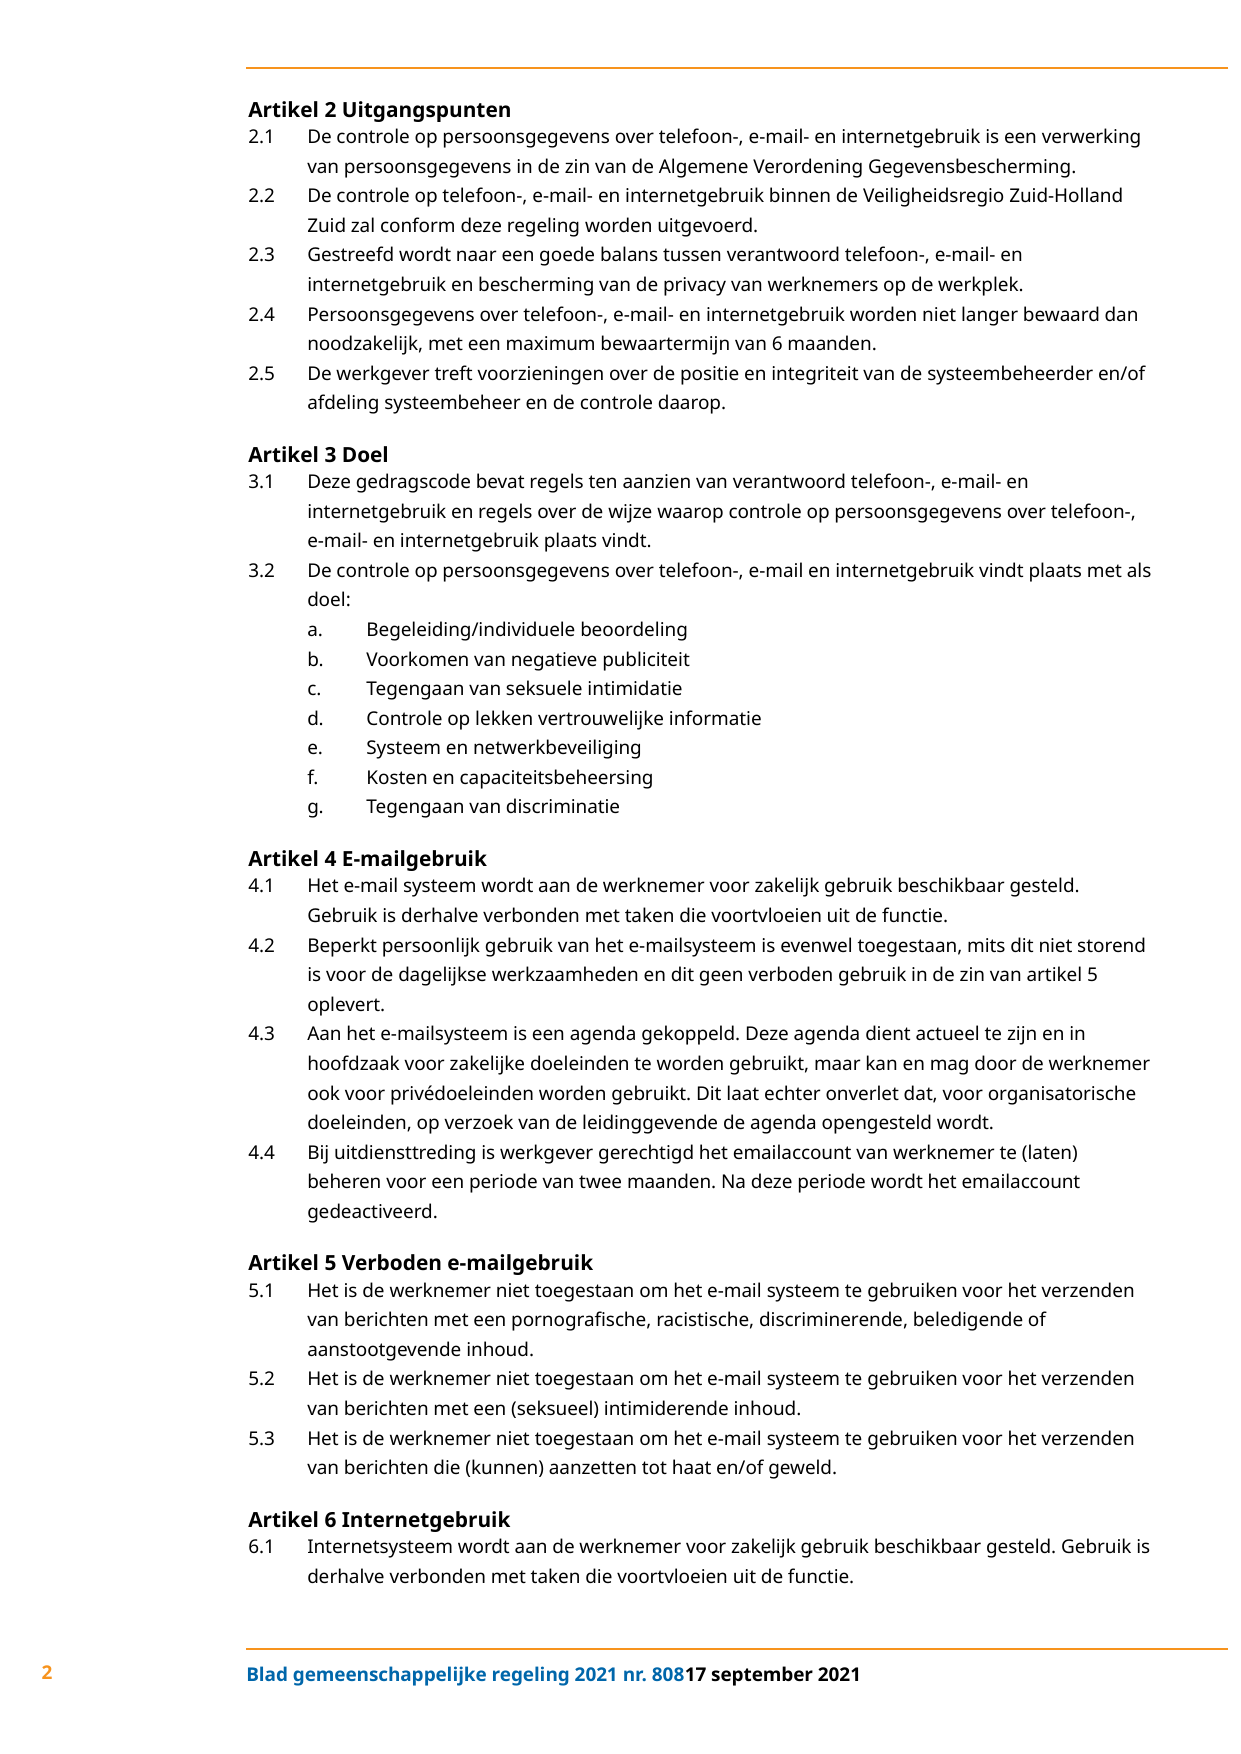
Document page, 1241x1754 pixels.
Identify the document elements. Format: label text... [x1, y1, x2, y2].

list Het is de werknemer niet toegestaan om het e-mail systeem te gebruiken voor het verzenden van berichten met een pornografische, racistische, discriminerende, beledigende of aanstootgevende inhoud. [248, 1277, 1152, 1362]
list De controle op telefoon-, e-mail- en internetgebruik binnen de Veiligheidsregio Zuid-Holland Zuid zal conform deze regeling worden uitgevoerd. [248, 182, 1152, 238]
list Tegengaan van seksuele intimidatie [307, 675, 1152, 701]
list Aan het e-mailsysteem is een agenda gekoppeld. Deze agenda dient actueel te zijn en in hoofdzaak voor zakelijke doeleinden te worden gebruikt, maar kan en mag door de werknemer ook voor privédoeleinden worden gebruikt. Dit laat echter onverlet dat, voor organisatorische doeleinden, op verzoek van de leidinggevende de agenda opengesteld wordt. [248, 1021, 1152, 1135]
list Internetsysteem wordt aan de werknemer voor zakelijk gebruik beschikbaar gesteld. Gebruik is derhalve verbonden met taken die voortvloeien uit de functie. [248, 1533, 1152, 1588]
list Beperkt persoonlijk gebruik van het e-mailsysteem is evenwel toegestaan, mits dit niet storend is voor de dagelijkse werkzaamheden en dit geen verboden gebruik in de zin van artikel 5 oplevert. [248, 932, 1152, 1017]
list Deze gedragscode bevat regels ten aanzien van verantwoord telefoon-, e-mail- en internetgebruik en regels over de wijze waarop controle op persoonsgegevens over telefoon-, e-mail- en internetgebruik plaats vindt. [248, 468, 1152, 553]
picture [41, 47, 231, 172]
text Artikel 2 Uitgangspunten [248, 95, 1152, 123]
list Begeleiding/individuele beoordeling [307, 616, 1152, 642]
list Voorkomen van negatieve publiciteit [307, 646, 1152, 672]
list Het e-mail systeem wordt aan de werknemer voor zakelijk gebruik beschikbaar gesteld. Gebruik is derhalve verbonden met taken die voortvloeien uit de functie. [248, 873, 1152, 928]
list Het is de werknemer niet toegestaan om het e-mail systeem te gebruiken voor het verzenden van berichten die (kunnen) aanzetten tot haat en/of geweld. [248, 1425, 1152, 1480]
list Gestreefd wordt naar een goede balans tussen verantwoord telefoon-, e-mail- en internetgebruik en bescherming van de privacy van werknemers op de werkplek. [248, 242, 1152, 297]
list De werkgever treft voorzieningen over de positie en integriteit van de systeembeheerder en/of afdeling systeembeheer en de controle daarop. [248, 360, 1152, 415]
list Systeem en netwerkbeveiliging [307, 734, 1152, 760]
text Artikel 4 E-mailgebruik [248, 844, 1152, 873]
text Artikel 6 Internetgebruik [248, 1505, 1152, 1533]
text Artikel 3 Doel [248, 440, 1152, 468]
list Kosten en capaciteitsbeheersing [307, 764, 1152, 790]
text Artikel 5 Verboden e-mailgebruik [248, 1248, 1152, 1277]
list Het is de werknemer niet toegestaan om het e-mail systeem te gebruiken voor het verzenden van berichten met een (seksueel) intimiderende inhoud. [248, 1366, 1152, 1421]
list Controle op lekken vertrouwelijke informatie [307, 705, 1152, 731]
list De controle op persoonsgegevens over telefoon-, e-mail en internetgebruik vindt plaats met als doel: [248, 557, 1152, 612]
list Tegengaan van discriminatie [307, 794, 1152, 819]
list Persoonsgegevens over telefoon-, e-mail- en internetgebruik worden niet langer bewaard dan noodzakelijk, met een maximum bewaartermijn van 6 maanden. [248, 301, 1152, 356]
list De controle op persoonsgegevens over telefoon-, e-mail- en internetgebruik is een verwerking van persoonsgegevens in de zin van de Algemene Verordening Gegevensbescherming. [248, 123, 1152, 178]
list Bij uitdiensttreding is werkgever gerechtigd het emailaccount van werknemer te (laten) beheren voor een periode van twee maanden. Na deze periode wordt het emailaccount gedeactiveerd. [248, 1139, 1152, 1224]
